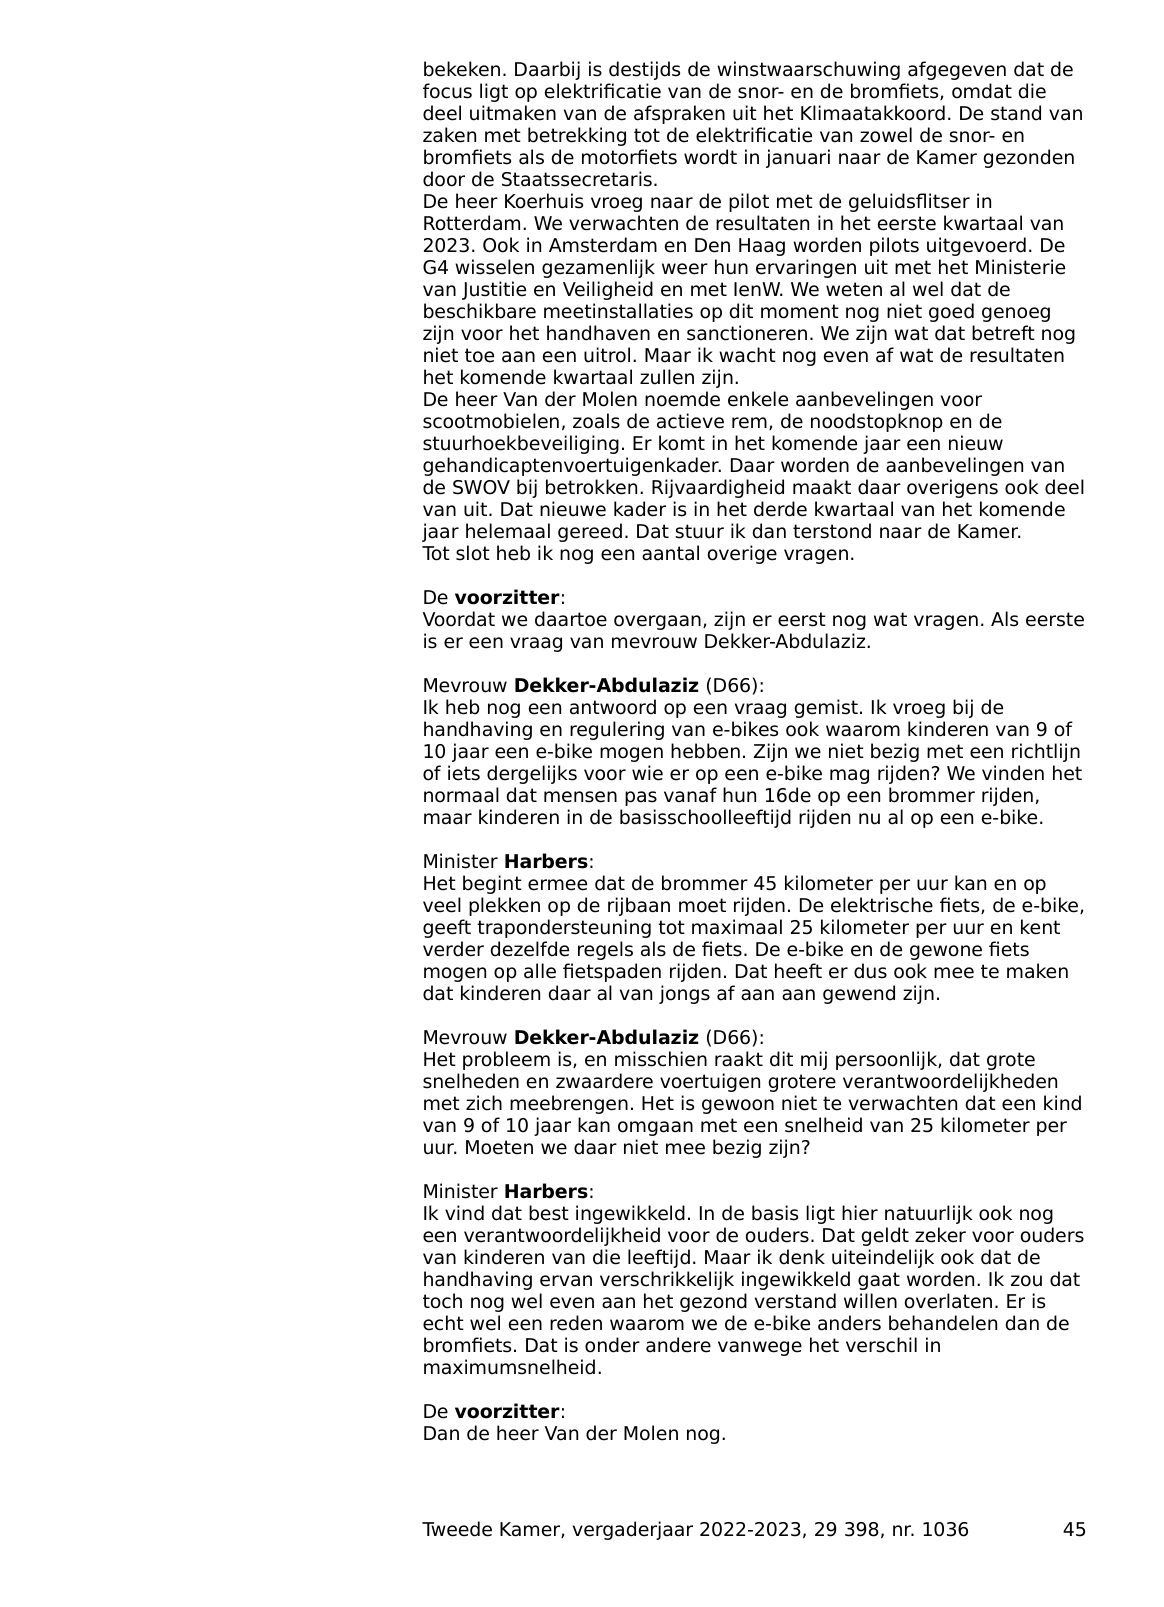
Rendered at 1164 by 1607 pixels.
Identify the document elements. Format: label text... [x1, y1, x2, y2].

text Mevrouw Dekker-Abdulaziz (D66): [422, 1027, 1087, 1049]
text Ik vind dat best ingewikkeld. In de basis ligt hier natuurlijk ook nog een verantwoordelijkheid voor de ouders. Dat geldt zeker voor ouders van kinderen van die leeftijd. Maar ik denk uiteindelijk ook dat de handhaving ervan verschrikkelijk ingewikkeld gaat worden. Ik zou dat toch nog wel even aan het gezond verstand willen overlaten. Er is echt wel een reden waarom we de e-bike anders behandelen dan de bromfiets. Dat is onder andere vanwege het verschil in maximumsnelheid. [422, 1203, 1087, 1379]
text De voorzitter: [422, 1401, 1087, 1423]
text Dan de heer Van der Molen nog. [422, 1423, 1087, 1445]
text De heer Koerhuis vroeg naar de pilot met de geluidsflitser in Rotterdam. We verwachten de resultaten in het eerste kwartaal van 2023. Ook in Amsterdam en Den Haag worden pilots uitgevoerd. De G4 wisselen gezamenlijk weer hun ervaringen uit met het Ministerie van Justitie en Veiligheid en met IenW. We weten al wel dat de beschikbare meetinstallaties op dit moment nog niet goed genoeg zijn voor het handhaven en sanctioneren. We zijn wat dat betreft nog niet toe aan een uitrol. Maar ik wacht nog even af wat de resultaten het komende kwartaal zullen zijn. [422, 191, 1087, 389]
text Het begint ermee dat de brommer 45 kilometer per uur kan en op veel plekken op de rijbaan moet rijden. De elektrische fiets, de e-bike, geeft trapondersteuning tot maximaal 25 kilometer per uur en kent verder dezelfde regels als de fiets. De e-bike en de gewone fiets mogen op alle fietspaden rijden. Dat heeft er dus ook mee te maken dat kinderen daar al van jongs af aan aan gewend zijn. [422, 873, 1087, 1005]
text Minister Harbers: [422, 1181, 1087, 1203]
text Tot slot heb ik nog een aantal overige vragen. [422, 543, 1087, 564]
text Ik heb nog een antwoord op een vraag gemist. Ik vroeg bij de handhaving en regulering van e-bikes ook waarom kinderen van 9 of 10 jaar een e-bike mogen hebben. Zijn we niet bezig met een richtlijn of iets dergelijks voor wie er op een e-bike mag rijden? We vinden het normaal dat mensen pas vanaf hun 16de op een brommer rijden, maar kinderen in de basisschoolleeftijd rijden nu al op een e-bike. [422, 697, 1087, 829]
text Minister Harbers: [422, 851, 1087, 873]
text De heer Van der Molen noemde enkele aanbevelingen voor scootmobielen, zoals de actieve rem, de noodstopknop en de stuurhoekbeveiliging. Er komt in het komende jaar een nieuw gehandicaptenvoertuigenkader. Daar worden de aanbevelingen van de SWOV bij betrokken. Rijvaardigheid maakt daar overigens ook deel van uit. Dat nieuwe kader is in het derde kwartaal van het komende jaar helemaal gereed. Dat stuur ik dan terstond naar de Kamer. [422, 389, 1087, 543]
text Het probleem is, en misschien raakt dit mij persoonlijk, dat grote snelheden en zwaardere voertuigen grotere verantwoordelijkheden met zich meebrengen. Het is gewoon niet te verwachten dat een kind van 9 of 10 jaar kan omgaan met een snelheid van 25 kilometer per uur. Moeten we daar niet mee bezig zijn? [422, 1049, 1087, 1159]
text Mevrouw Dekker-Abdulaziz (D66): [422, 675, 1087, 697]
text bekeken. Daarbij is destijds de winstwaarschuwing afgegeven dat de focus ligt op elektrificatie van de snor- en de bromfiets, omdat die deel uitmaken van de afspraken uit het Klimaatakkoord. De stand van zaken met betrekking tot de elektrificatie van zowel de snor- en bromfiets als de motorfiets wordt in januari naar de Kamer gezonden door de Staatssecretaris. [422, 59, 1087, 191]
text Voordat we daartoe overgaan, zijn er eerst nog wat vragen. Als eerste is er een vraag van mevrouw Dekker-Abdulaziz. [422, 609, 1087, 653]
text De voorzitter: [422, 587, 1087, 609]
